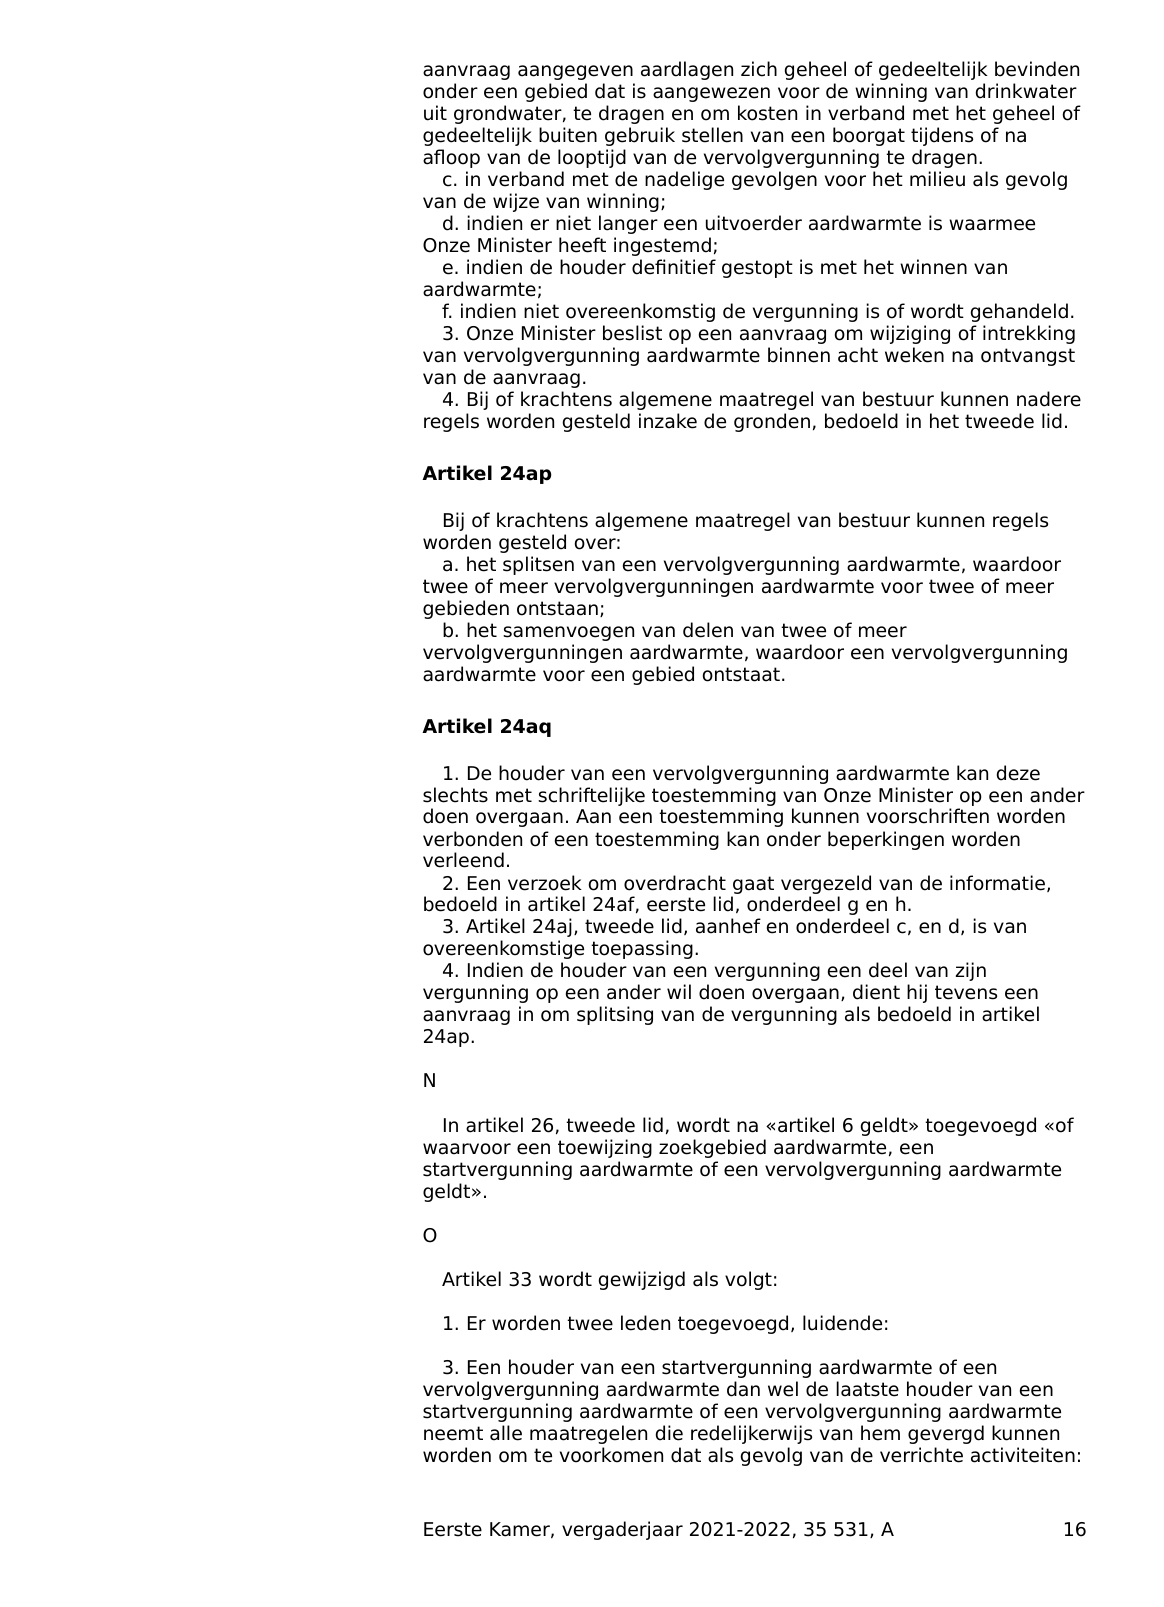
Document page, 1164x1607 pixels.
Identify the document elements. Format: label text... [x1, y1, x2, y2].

text 4. Bij of krachtens algemene maatregel van bestuur kunnen nadere regels worden gesteld inzake de gronden, bedoeld in het tweede lid. [422, 389, 1087, 433]
text 1. De houder van een vervolgvergunning aardwarmte kan deze slechts met schriftelijke toestemming van Onze Minister op een ander doen overgaan. Aan een toestemming kunnen voorschriften worden verbonden of een toestemming kan onder beperkingen worden verleend. [422, 762, 1087, 872]
text 3. Onze Minister beslist op een aanvraag om wijziging of intrekking van vervolgvergunning aardwarmte binnen acht weken na ontvangst van de aanvraag. [422, 323, 1087, 389]
text c. in verband met de nadelige gevolgen voor het milieu als gevolg van de wijze van winning; [422, 169, 1087, 213]
text e. indien de houder definitief gestopt is met het winnen van aardwarmte; [422, 257, 1087, 301]
text f. indien niet overeenkomstig de vergunning is of wordt gehandeld. [422, 301, 1087, 323]
text 2. Een verzoek om overdracht gaat vergezeld van de informatie, bedoeld in artikel 24af, eerste lid, onderdeel g en h. [422, 872, 1087, 916]
text O [422, 1225, 1087, 1247]
subtitle Artikel 24ap [422, 463, 1087, 485]
text aanvraag aangegeven aardlagen zich geheel of gedeeltelijk bevinden onder een gebied dat is aangewezen voor de winning van drinkwater uit grondwater, te dragen en om kosten in verband met het geheel of gedeeltelijk buiten gebruik stellen van een boorgat tijdens of na afloop van de looptijd van de vervolgvergunning te dragen. [422, 59, 1087, 169]
text 4. Indien de houder van een vergunning een deel van zijn vergunning op een ander wil doen overgaan, dient hij tevens een aanvraag in om splitsing van de vergunning als bedoeld in artikel 24ap. [422, 960, 1087, 1048]
text In artikel 26, tweede lid, wordt na «artikel 6 geldt» toegevoegd «of waarvoor een toewijzing zoekgebied aardwarmte, een startvergunning aardwarmte of een vervolgvergunning aardwarmte geldt». [422, 1114, 1087, 1202]
text 3. Een houder van een startvergunning aardwarmte of een vervolgvergunning aardwarmte dan wel de laatste houder van een startvergunning aardwarmte of een vervolgvergunning aardwarmte neemt alle maatregelen die redelijkerwijs van hem gevergd kunnen worden om te voorkomen dat als gevolg van de verrichte activiteiten: [422, 1357, 1087, 1467]
text 3. Artikel 24aj, tweede lid, aanhef en onderdeel c, en d, is van overeenkomstige toepassing. [422, 916, 1087, 960]
text Bij of krachtens algemene maatregel van bestuur kunnen regels worden gesteld over: [422, 510, 1087, 554]
subtitle Artikel 24aq [422, 716, 1087, 737]
text d. indien er niet langer een uitvoerder aardwarmte is waarmee Onze Minister heeft ingestemd; [422, 213, 1087, 257]
text b. het samenvoegen van delen van twee of meer vervolgvergunningen aardwarmte, waardoor een vervolgvergunning aardwarmte voor een gebied ontstaat. [422, 619, 1087, 686]
text Artikel 33 wordt gewijzigd als volgt: [422, 1269, 1087, 1291]
text a. het splitsen van een vervolgvergunning aardwarmte, waardoor twee of meer vervolgvergunningen aardwarmte voor twee of meer gebieden ontstaan; [422, 554, 1087, 619]
text N [422, 1070, 1087, 1092]
text 1. Er worden twee leden toegevoegd, luidende: [422, 1313, 1087, 1335]
